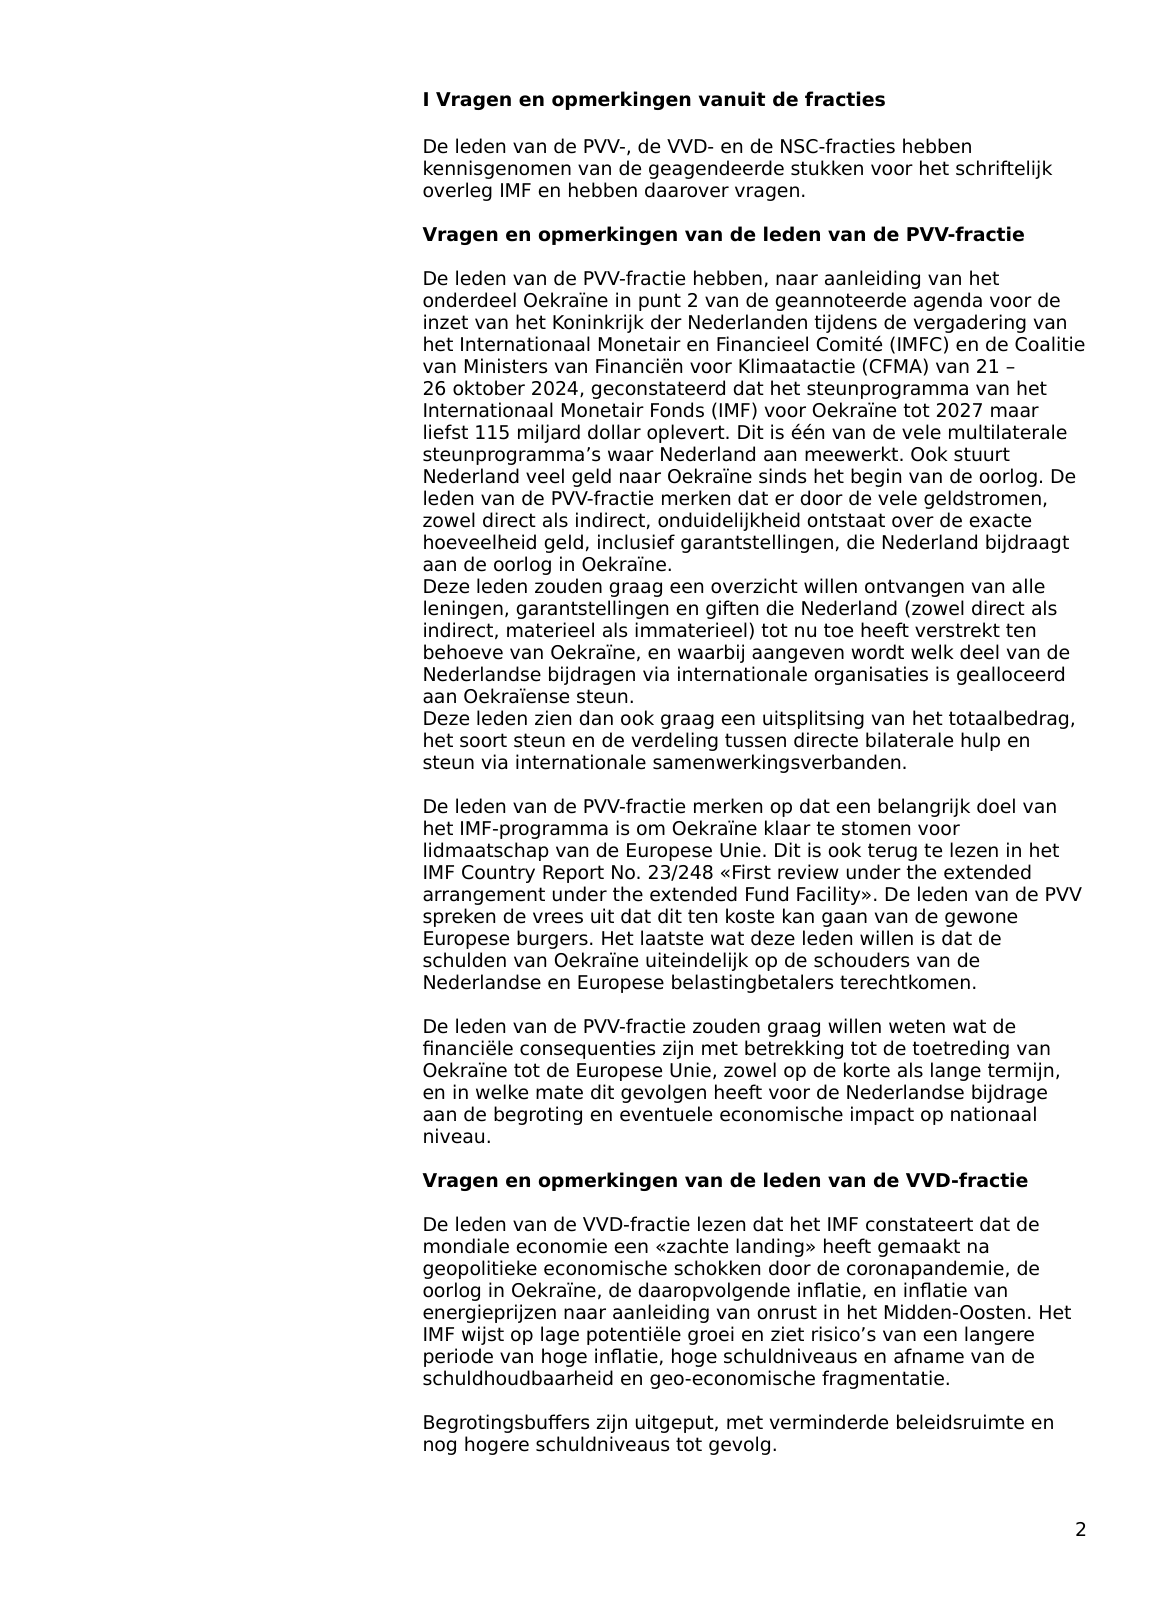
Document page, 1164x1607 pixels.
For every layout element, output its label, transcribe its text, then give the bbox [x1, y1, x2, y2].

text De leden van de PVV-fractie merken op dat een belangrijk doel van het IMF-programma is om Oekraïne klaar te stomen voor lidmaatschap van de Europese Unie. Dit is ook terug te lezen in het IMF Country Report No. 23/248 «First review under the extended arrangement under the extended Fund Facility». De leden van de PVV spreken de vrees uit dat dit ten koste kan gaan van de gewone Europese burgers. Het laatste wat deze leden willen is dat de schulden van Oekraïne uiteindelijk op de schouders van de Nederlandse en Europese belastingbetalers terechtkomen. [422, 796, 1087, 994]
text De leden van de PVV-fractie hebben, naar aanleiding van het onderdeel Oekraïne in punt 2 van de geannoteerde agenda voor de inzet van het Koninkrijk der Nederlanden tijdens de vergadering van het Internationaal Monetair en Financieel Comité (IMFC) en de Coalitie van Ministers van Financiën voor Klimaatactie (CFMA) van 21 – 26 oktober 2024, geconstateerd dat het steunprogramma van het Internationaal Monetair Fonds (IMF) voor Oekraïne tot 2027 maar liefst 115 miljard dollar oplevert. Dit is één van de vele multilaterale steunprogramma’s waar Nederland aan meewerkt. Ook stuurt Nederland veel geld naar Oekraïne sinds het begin van de oorlog. De leden van de PVV-fractie merken dat er door de vele geldstromen, zowel direct als indirect, onduidelijkheid ontstaat over de exacte hoeveelheid geld, inclusief garantstellingen, die Nederland bijdraagt aan de oorlog in Oekraïne. [422, 268, 1087, 576]
text Deze leden zouden graag een overzicht willen ontvangen van alle leningen, garantstellingen en giften die Nederland (zowel direct als indirect, materieel als immaterieel) tot nu toe heeft verstrekt ten behoeve van Oekraïne, en waarbij aangeven wordt welk deel van de Nederlandse bijdragen via internationale organisaties is gealloceerd aan Oekraïense steun. [422, 576, 1087, 708]
subtitle I Vragen en opmerkingen vanuit de fracties [422, 89, 1087, 111]
text Deze leden zien dan ook graag een uitsplitsing van het totaalbedrag, het soort steun en de verdeling tussen directe bilaterale hulp en steun via internationale samenwerkingsverbanden. [422, 708, 1087, 774]
subtitle Vragen en opmerkingen van de leden van de PVV-fractie [422, 224, 1087, 246]
text De leden van de VVD-fractie lezen dat het IMF constateert dat de mondiale economie een «zachte landing» heeft gemaakt na geopolitieke economische schokken door de coronapandemie, de oorlog in Oekraïne, de daaropvolgende inflatie, en inflatie van energieprijzen naar aanleiding van onrust in het Midden-Oosten. Het IMF wijst op lage potentiële groei en ziet risico’s van een langere periode van hoge inflatie, hoge schuldniveaus en afname van de schuldhoudbaarheid en geo-economische fragmentatie. [422, 1214, 1087, 1390]
text De leden van de PVV-fractie zouden graag willen weten wat de financiële consequenties zijn met betrekking tot de toetreding van Oekraïne tot de Europese Unie, zowel op de korte als lange termijn, en in welke mate dit gevolgen heeft voor de Nederlandse bijdrage aan de begroting en eventuele economische impact op nationaal niveau. [422, 1016, 1087, 1148]
subtitle Vragen en opmerkingen van de leden van de VVD-fractie [422, 1170, 1087, 1192]
text Begrotingsbuffers zijn uitgeput, met verminderde beleidsruimte en nog hogere schuldniveaus tot gevolg. [422, 1412, 1087, 1456]
text De leden van de PVV-, de VVD- en de NSC-fracties hebben kennisgenomen van de geagendeerde stukken voor het schriftelijk overleg IMF en hebben daarover vragen. [422, 136, 1087, 202]
